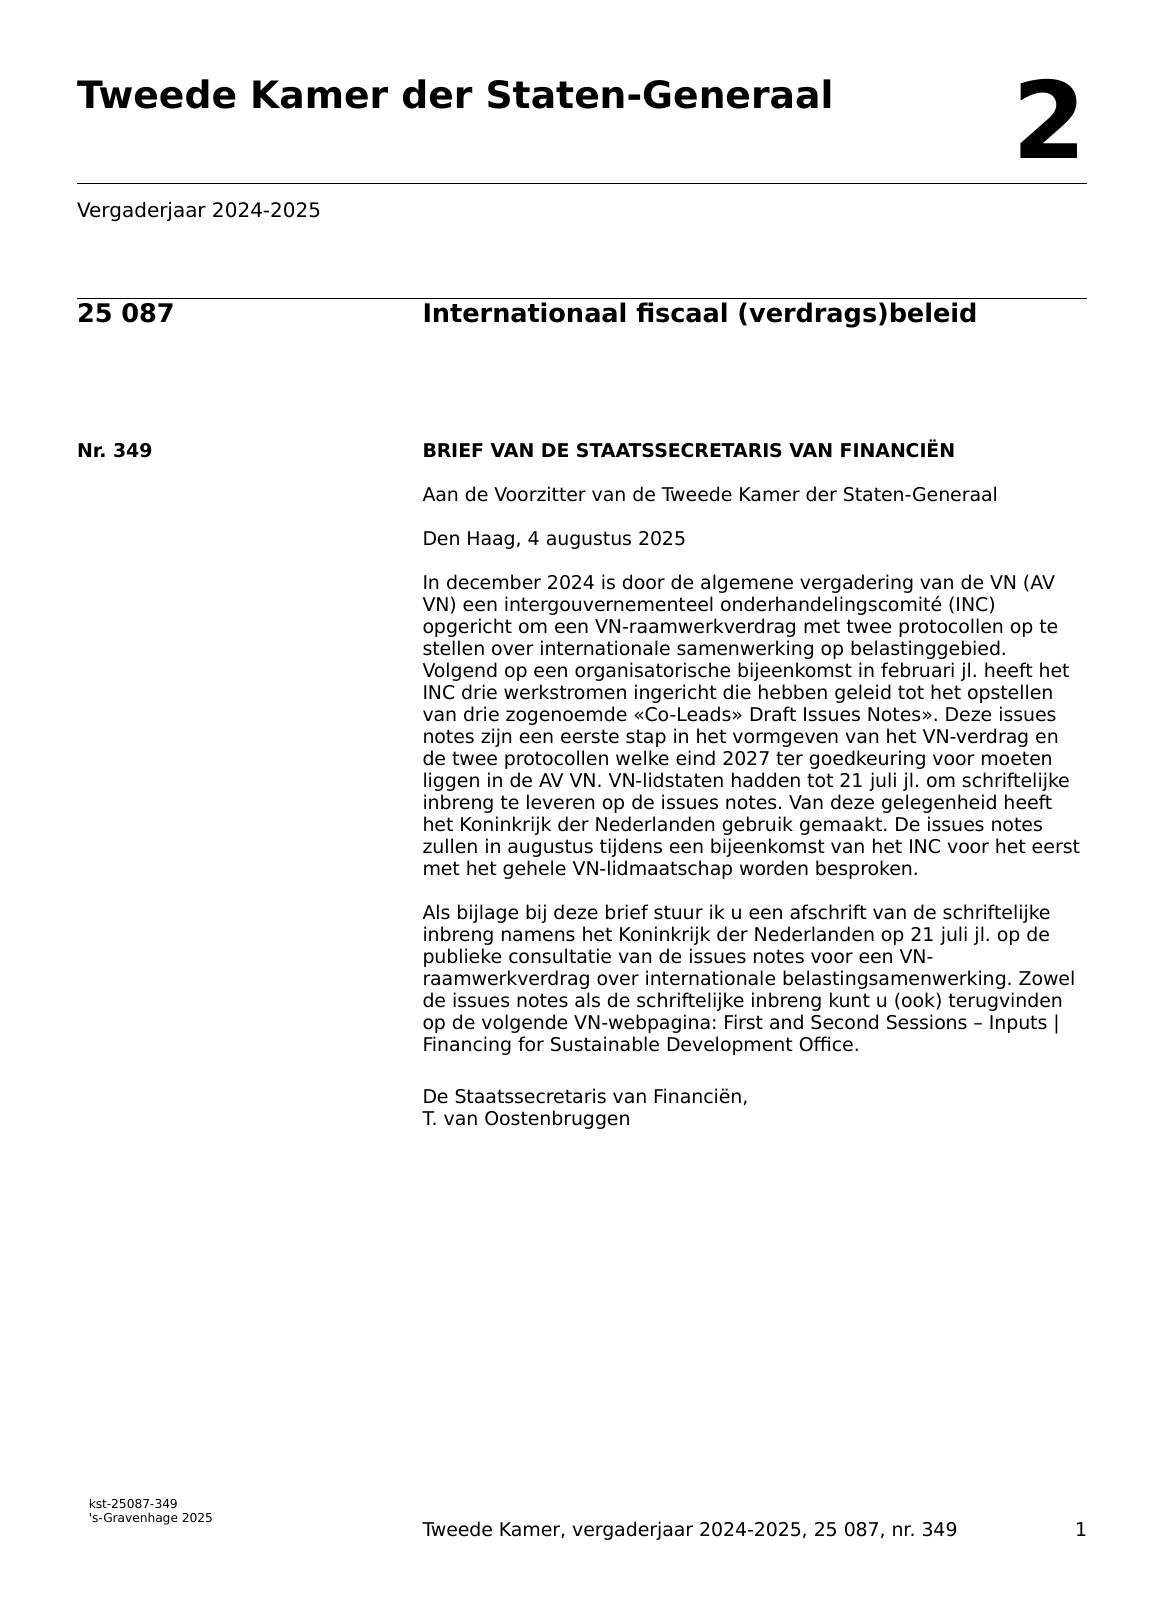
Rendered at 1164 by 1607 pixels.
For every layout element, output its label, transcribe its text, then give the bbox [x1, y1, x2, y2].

text De Staatssecretaris van Financiën, T. van Oostenbruggen [422, 1086, 1087, 1130]
text Als bijlage bij deze brief stuur ik u een afschrift van de schriftelijke inbreng namens het Koninkrijk der Nederlanden op 21 juli jl. op de publieke consultatie van de issues notes voor een VN-raamwerkverdrag over internationale belastingsamenwerking. Zowel de issues notes als de schriftelijke inbreng kunt u (ook) terugvinden op de volgende VN-webpagina: First and Second Sessions – Inputs | Financing for Sustainable Development Office. [422, 902, 1087, 1056]
text Aan de Voorzitter van de Tweede Kamer der Staten-Generaal [422, 484, 1087, 506]
text 's-Gravenhage 2025 [88, 1511, 323, 1525]
table_header 2 [886, 59, 1087, 183]
subtitle Nr. 349 BRIEF VAN DE STAATSSECRETARIS VAN FINANCIËN [77, 440, 1087, 462]
text Den Haag, 4 augustus 2025 [422, 528, 1087, 550]
text In december 2024 is door de algemene vergadering van de VN (AV VN) een intergouvernementeel onderhandelingscomité (INC) opgericht om een VN-raamwerkverdrag met twee protocollen op te stellen over internationale samenwerking op belastinggebied. Volgend op een organisatorische bijeenkomst in februari jl. heeft het INC drie werkstromen ingericht die hebben geleid tot het opstellen van drie zogenoemde «Co-Leads» Draft Issues Notes». Deze issues notes zijn een eerste stap in het vormgeven van het VN-verdrag en de twee protocollen welke eind 2027 ter goedkeuring voor moeten liggen in de AV VN. VN-lidstaten hadden tot 21 juli jl. om schriftelijke inbreng te leveren op de issues notes. Van deze gelegenheid heeft het Koninkrijk der Nederlanden gebruik gemaakt. De issues notes zullen in augustus tijdens een bijeenkomst van het INC voor het eerst met het gehele VN-lidmaatschap worden besproken. [422, 572, 1087, 880]
table_header Tweede Kamer der Staten-Generaal [77, 59, 886, 183]
table_cell Vergaderjaar 2024-2025 [77, 184, 1087, 298]
subtitle 25 087 Internationaal fiscaal (verdrags)beleid [77, 299, 1087, 329]
text kst-25087-349 [88, 1497, 323, 1511]
